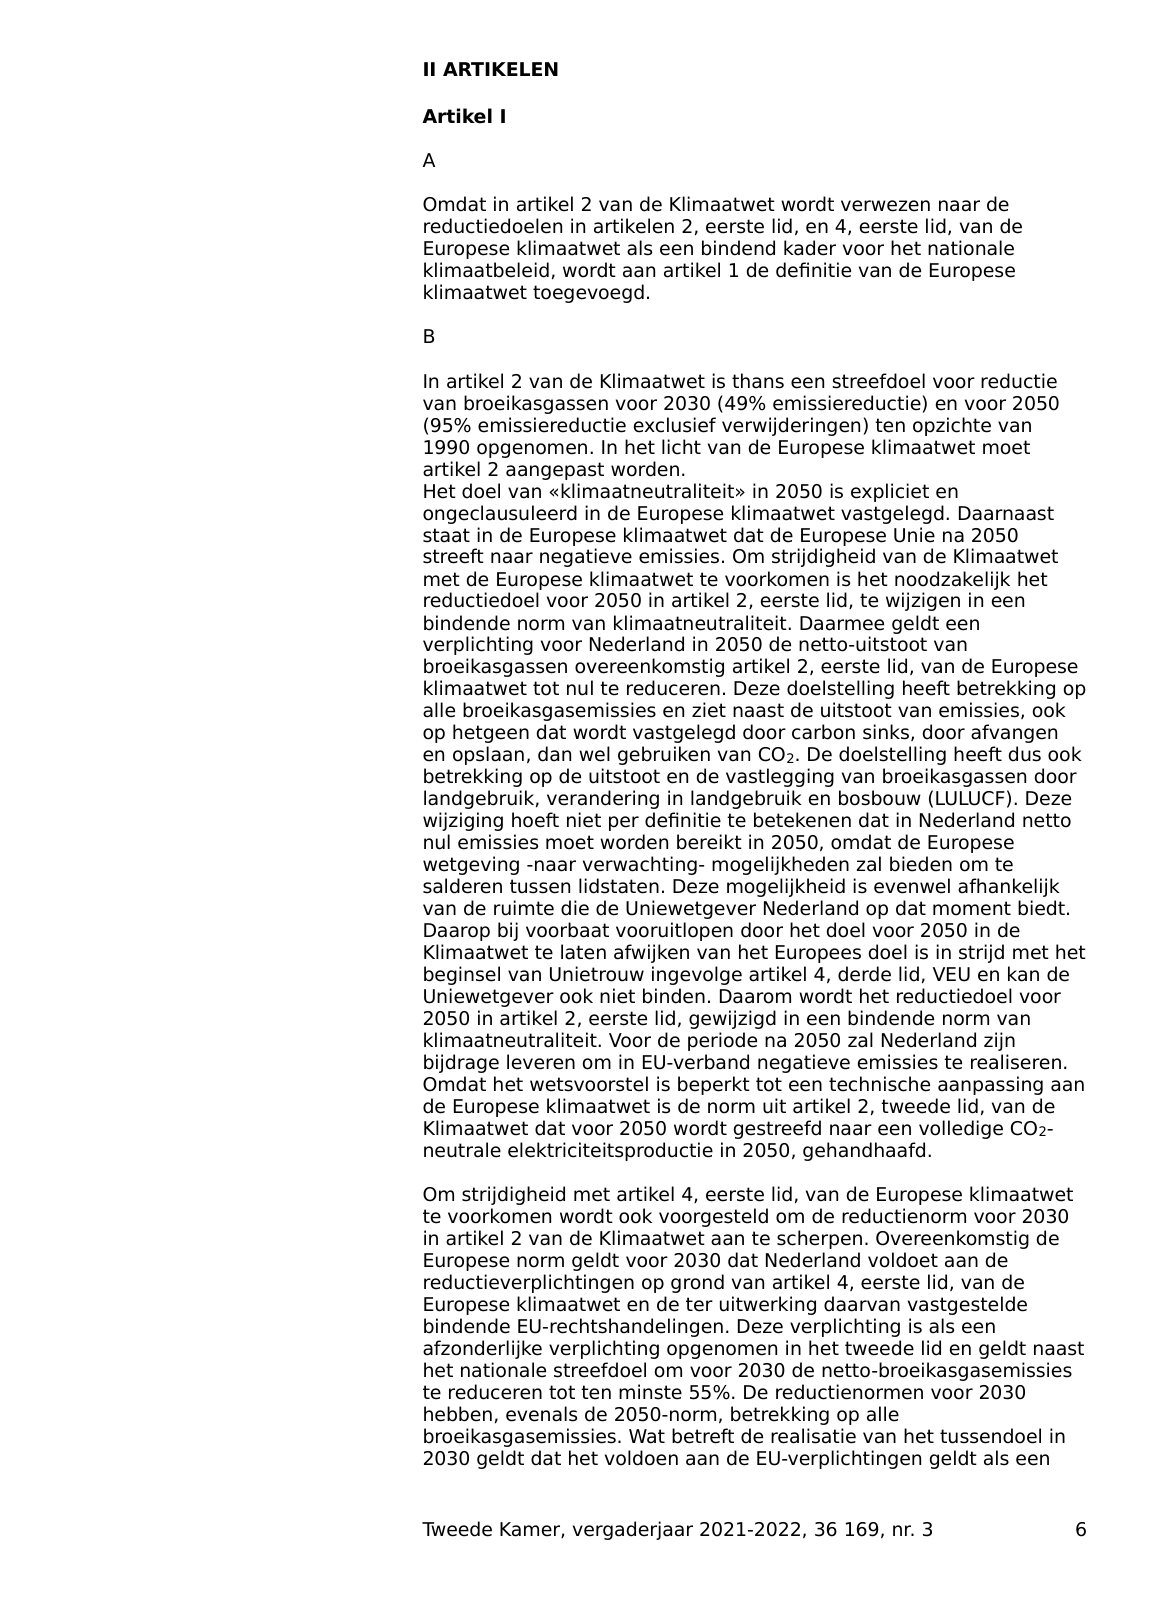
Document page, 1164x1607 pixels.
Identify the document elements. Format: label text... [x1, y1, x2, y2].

text Het doel van «klimaatneutraliteit» in 2050 is expliciet en ongeclausuleerd in de Europese klimaatwet vastgelegd. Daarnaast staat in de Europese klimaatwet dat de Europese Unie na 2050 streeft naar negatieve emissies. Om strijdigheid van de Klimaatwet met de Europese klimaatwet te voorkomen is het noodzakelijk het reductiedoel voor 2050 in artikel 2, eerste lid, te wijzigen in een bindende norm van klimaatneutraliteit. Daarmee geldt een verplichting voor Nederland in 2050 de netto-uitstoot van broeikasgassen overeenkomstig artikel 2, eerste lid, van de Europese klimaatwet tot nul te reduceren. Deze doelstelling heeft betrekking op alle broeikasgasemissies en ziet naast de uitstoot van emissies, ook op hetgeen dat wordt vastgelegd door carbon sinks, door afvangen en opslaan, dan wel gebruiken van CO2. De doelstelling heeft dus ook betrekking op de uitstoot en de vastlegging van broeikasgassen door landgebruik, verandering in landgebruik en bosbouw (LULUCF). Deze wijziging hoeft niet per definitie te betekenen dat in Nederland netto nul emissies moet worden bereikt in 2050, omdat de Europese wetgeving -naar verwachting- mogelijkheden zal bieden om te salderen tussen lidstaten. Deze mogelijkheid is evenwel afhankelijk van de ruimte die de Uniewetgever Nederland op dat moment biedt. Daarop bij voorbaat vooruitlopen door het doel voor 2050 in de Klimaatwet te laten afwijken van het Europees doel is in strijd met het beginsel van Unietrouw ingevolge artikel 4, derde lid, VEU en kan de Uniewetgever ook niet binden. Daarom wordt het reductiedoel voor 2050 in artikel 2, eerste lid, gewijzigd in een bindende norm van klimaatneutraliteit. Voor de periode na 2050 zal Nederland zijn bijdrage leveren om in EU-verband negatieve emissies te realiseren. Omdat het wetsvoorstel is beperkt tot een technische aanpassing aan de Europese klimaatwet is de norm uit artikel 2, tweede lid, van de Klimaatwet dat voor 2050 wordt gestreefd naar een volledige CO2-neutrale elektriciteitsproductie in 2050, gehandhaafd. [422, 481, 1087, 1162]
text Om strijdigheid met artikel 4, eerste lid, van de Europese klimaatwet te voorkomen wordt ook voorgesteld om de reductienorm voor 2030 in artikel 2 van de Klimaatwet aan te scherpen. Overeenkomstig de Europese norm geldt voor 2030 dat Nederland voldoet aan de reductieverplichtingen op grond van artikel 4, eerste lid, van de Europese klimaatwet en de ter uitwerking daarvan vastgestelde bindende EU-rechtshandelingen. Deze verplichting is als een afzonderlijke verplichting opgenomen in het tweede lid en geldt naast het nationale streefdoel om voor 2030 de netto-broeikasgasemissies te reduceren tot ten minste 55%. De reductienormen voor 2030 hebben, evenals de 2050-norm, betrekking op alle broeikasgasemissies. Wat betreft de realisatie van het tussendoel in 2030 geldt dat het voldoen aan de EU-verplichtingen geldt als een [422, 1184, 1087, 1470]
subtitle A [422, 150, 1087, 172]
text In artikel 2 van de Klimaatwet is thans een streefdoel voor reductie van broeikasgassen voor 2030 (49% emissiereductie) en voor 2050 (95% emissiereductie exclusief verwijderingen) ten opzichte van 1990 opgenomen. In het licht van de Europese klimaatwet moet artikel 2 aangepast worden. [422, 371, 1087, 481]
subtitle II ARTIKELEN [422, 59, 1087, 81]
subtitle B [422, 326, 1087, 348]
text Omdat in artikel 2 van de Klimaatwet wordt verwezen naar de reductiedoelen in artikelen 2, eerste lid, en 4, eerste lid, van de Europese klimaatwet als een bindend kader voor het nationale klimaatbeleid, wordt aan artikel 1 de definitie van de Europese klimaatwet toegevoegd. [422, 194, 1087, 304]
subtitle Artikel I [422, 106, 1087, 128]
